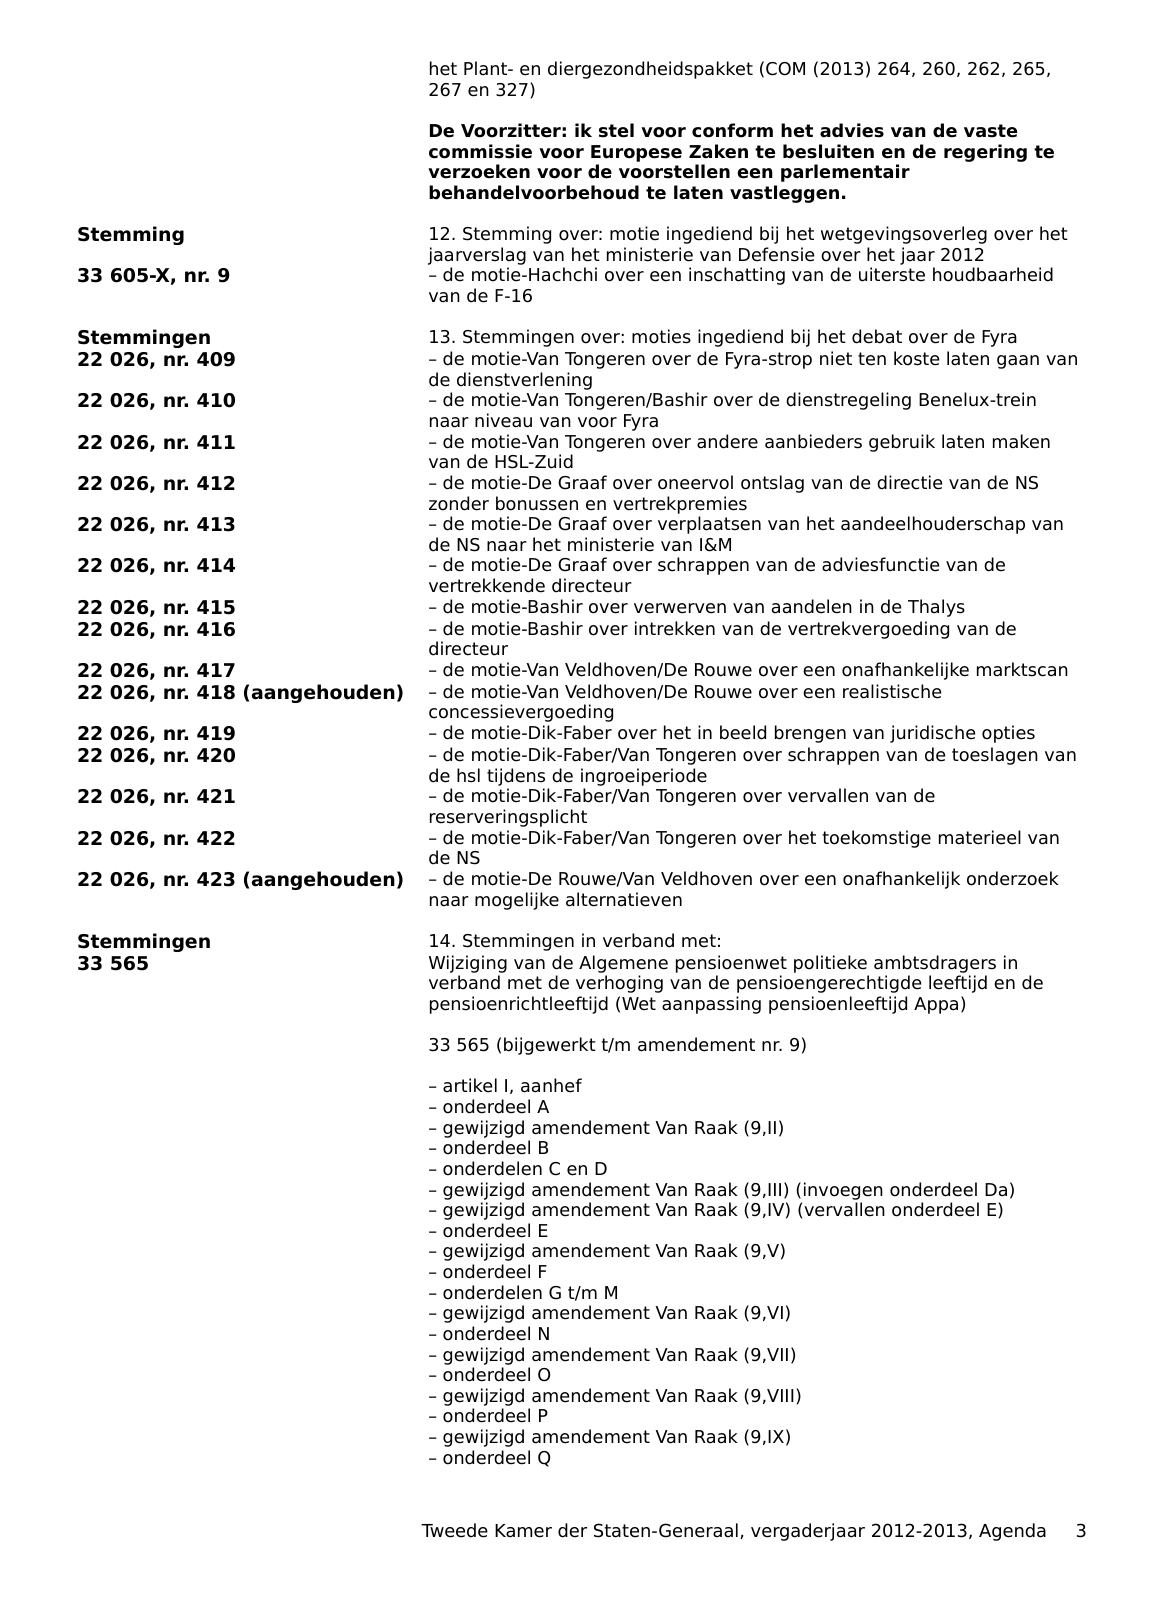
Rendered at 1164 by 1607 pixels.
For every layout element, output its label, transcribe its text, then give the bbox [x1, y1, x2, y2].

table_cell [405, 390, 422, 432]
table_cell – de motie-Van Tongeren over de Fyra-strop niet ten koste laten gaan van de dienstverlening [422, 349, 1087, 390]
table_cell 22 026, nr. 416 [77, 619, 404, 660]
table_cell [77, 1138, 404, 1159]
table_cell – gewijzigd amendement Van Raak (9,VIII) [422, 1386, 1087, 1406]
table_cell [422, 307, 1087, 327]
table_cell 22 026, nr. 421 [77, 786, 404, 828]
table_cell – de motie-De Rouwe/Van Veldhoven over een onafhankelijk onderzoek naar mogelijke alternatieven [422, 869, 1087, 910]
table_cell – gewijzigd amendement Van Raak (9,IV) (vervallen onderdeel E) [422, 1200, 1087, 1221]
table_cell [77, 1056, 404, 1076]
table_cell – onderdeel P [422, 1406, 1087, 1427]
table_cell 33 605-X, nr. 9 [77, 265, 404, 307]
table_cell – onderdeel F [422, 1262, 1087, 1283]
table_cell – de motie-Van Tongeren over andere aanbieders gebruik laten maken van de HSL-Zuid [422, 432, 1087, 473]
table_cell – onderdeel A [422, 1097, 1087, 1118]
table_cell 22 026, nr. 414 [77, 555, 404, 597]
table_cell – de motie-De Graaf over schrappen van de adviesfunctie van de vertrekkende directeur [422, 555, 1087, 597]
table_cell – de motie-Dik-Faber/Van Tongeren over het toekomstige materieel van de NS [422, 828, 1087, 869]
table_cell [77, 1076, 404, 1097]
table_cell – gewijzigd amendement Van Raak (9,V) [422, 1241, 1087, 1262]
table_cell [405, 473, 422, 514]
table_cell [77, 1118, 404, 1138]
table_cell [77, 1241, 404, 1262]
table_cell [405, 1221, 422, 1241]
table_cell [77, 1035, 404, 1056]
table_cell – onderdeel N [422, 1324, 1087, 1344]
table_cell 33 565 (bijgewerkt t/m amendement nr. 9) [422, 1035, 1087, 1056]
table_cell [405, 1345, 422, 1365]
table_cell [405, 597, 422, 619]
table_cell – de motie-De Graaf over verplaatsen van het aandeelhouderschap van de NS naar het ministerie van I&M [422, 514, 1087, 555]
table_cell [405, 1076, 422, 1097]
table_cell [405, 1056, 422, 1076]
table_cell – onderdeel Q [422, 1448, 1087, 1468]
table_cell – gewijzigd amendement Van Raak (9,IX) [422, 1427, 1087, 1448]
table_cell – gewijzigd amendement Van Raak (9,VII) [422, 1345, 1087, 1365]
table_cell – onderdeel O [422, 1365, 1087, 1386]
table_cell – gewijzigd amendement Van Raak (9,VI) [422, 1303, 1087, 1324]
table_cell [422, 1015, 1087, 1035]
table_cell [405, 1324, 422, 1344]
table_cell [405, 1448, 422, 1468]
table_cell [405, 869, 422, 910]
table_cell [422, 910, 1087, 931]
table_cell 33 565 [77, 953, 404, 1014]
table_cell – de motie-Bashir over verwerven van aandelen in de Thalys [422, 597, 1087, 619]
table_cell [405, 1200, 422, 1221]
table_cell [77, 1015, 404, 1035]
table_cell [77, 1345, 404, 1365]
table_cell – onderdelen G t/m M [422, 1283, 1087, 1303]
table_cell [77, 1427, 404, 1448]
table_cell 22 026, nr. 409 [77, 349, 404, 390]
table_cell [422, 204, 1087, 224]
table_cell [405, 660, 422, 682]
table_cell [77, 1448, 404, 1468]
table_cell Wijziging van de Algemene pensioenwet politieke ambtsdragers in verband met de verhoging van de pensioengerechtigde leeftijd en de pensioenrichtleeftijd (Wet aanpassing pensioenleeftijd Appa) [422, 953, 1087, 1014]
table_cell [405, 555, 422, 597]
table_cell 22 026, nr. 411 [77, 432, 404, 473]
table_cell [405, 1138, 422, 1159]
table_cell – de motie-Hachchi over een inschatting van de uiterste houdbaarheid van de F-16 [422, 265, 1087, 307]
table_cell [405, 745, 422, 786]
table_cell 22 026, nr. 418 (aangehouden) [77, 682, 404, 723]
table_cell – de motie-Dik-Faber over het in beeld brengen van juridische opties [422, 723, 1087, 745]
table_cell – onderdelen C en D [422, 1159, 1087, 1179]
table_cell [405, 619, 422, 660]
table_cell [405, 1180, 422, 1200]
table_cell 14. Stemmingen in verband met: [422, 931, 1087, 953]
table_cell [422, 1056, 1087, 1076]
table_cell [405, 432, 422, 473]
table_cell [405, 931, 422, 953]
table_cell [77, 1406, 404, 1427]
table_cell [405, 1386, 422, 1406]
table_cell [405, 1365, 422, 1386]
table_cell [405, 514, 422, 555]
table_cell [77, 121, 404, 203]
table_cell 22 026, nr. 413 [77, 514, 404, 555]
table_cell [405, 265, 422, 307]
table_cell – onderdeel B [422, 1138, 1087, 1159]
table_cell – de motie-Dik-Faber/Van Tongeren over schrappen van de toeslagen van de hsl tijdens de ingroeiperiode [422, 745, 1087, 786]
table_cell [405, 349, 422, 390]
table_cell [77, 204, 404, 224]
table_cell [77, 1324, 404, 1344]
table_cell [77, 1283, 404, 1303]
table_cell – artikel I, aanhef [422, 1076, 1087, 1097]
table_cell [405, 1283, 422, 1303]
table_cell [405, 1015, 422, 1035]
table_cell [405, 1035, 422, 1056]
table_cell – de motie-Van Tongeren/Bashir over de dienstregeling Benelux-trein naar niveau van voor Fyra [422, 390, 1087, 432]
table_cell – de motie-Van Veldhoven/De Rouwe over een realistische concessievergoeding [422, 682, 1087, 723]
table_cell – de motie-Dik-Faber/Van Tongeren over vervallen van de reserveringsplicht [422, 786, 1087, 828]
table_cell [405, 1159, 422, 1179]
table_cell [405, 224, 422, 265]
table_cell [77, 1303, 404, 1324]
table_cell [405, 1097, 422, 1118]
table_cell [405, 1303, 422, 1324]
table_cell [77, 1221, 404, 1241]
table_cell [422, 100, 1087, 121]
table_cell [405, 953, 422, 1014]
table_cell 22 026, nr. 415 [77, 597, 404, 619]
table_cell Stemming [77, 224, 404, 265]
table_cell 22 026, nr. 422 [77, 828, 404, 869]
table_cell het Plant- en diergezondheidspakket (COM (2013) 264, 260, 262, 265, 267 en 327) [422, 59, 1087, 100]
table_cell 22 026, nr. 410 [77, 390, 404, 432]
table_cell [77, 1365, 404, 1386]
table_cell [405, 828, 422, 869]
table_cell [405, 307, 422, 327]
table_cell [405, 786, 422, 828]
table_cell [77, 1262, 404, 1283]
table_cell – gewijzigd amendement Van Raak (9,III) (invoegen onderdeel Da) [422, 1180, 1087, 1200]
table_cell [405, 682, 422, 723]
table_cell De Voorzitter: ik stel voor conform het advies van de vaste commissie voor Europese Zaken te besluiten en de regering te verzoeken voor de voorstellen een parlementair behandelvoorbehoud te laten vastleggen. [422, 121, 1087, 203]
table_cell [405, 100, 422, 121]
table_cell – de motie-De Graaf over oneervol ontslag van de directie van de NS zonder bonussen en vertrekpremies [422, 473, 1087, 514]
table_cell [405, 59, 422, 100]
table_cell Stemmingen [77, 931, 404, 953]
table_cell [405, 1406, 422, 1427]
table_cell [77, 910, 404, 931]
table_cell [405, 910, 422, 931]
table_cell [405, 723, 422, 745]
table_cell [77, 59, 404, 100]
table_cell 22 026, nr. 412 [77, 473, 404, 514]
table_cell [77, 1159, 404, 1179]
table_cell [77, 1386, 404, 1406]
table_cell [405, 204, 422, 224]
table_cell [77, 100, 404, 121]
table_cell 13. Stemmingen over: moties ingediend bij het debat over de Fyra [422, 327, 1087, 349]
table_cell [405, 1241, 422, 1262]
table_cell 22 026, nr. 417 [77, 660, 404, 682]
table_cell [405, 121, 422, 203]
table_cell 12. Stemming over: motie ingediend bij het wetgevingsoverleg over het jaarverslag van het ministerie van Defensie over het jaar 2012 [422, 224, 1087, 265]
table_cell 22 026, nr. 419 [77, 723, 404, 745]
table_cell [77, 307, 404, 327]
table_cell – de motie-Bashir over intrekken van de vertrekvergoeding van de directeur [422, 619, 1087, 660]
table_cell – de motie-Van Veldhoven/De Rouwe over een onafhankelijke marktscan [422, 660, 1087, 682]
table_cell [77, 1200, 404, 1221]
table_cell [405, 1262, 422, 1283]
table_cell [77, 1097, 404, 1118]
table_cell [77, 1180, 404, 1200]
table_cell Stemmingen [77, 327, 404, 349]
table_cell – gewijzigd amendement Van Raak (9,II) [422, 1118, 1087, 1138]
table_cell 22 026, nr. 420 [77, 745, 404, 786]
table_cell [405, 1427, 422, 1448]
table_cell 22 026, nr. 423 (aangehouden) [77, 869, 404, 910]
table_cell [405, 1118, 422, 1138]
table_cell [405, 327, 422, 349]
table_cell – onderdeel E [422, 1221, 1087, 1241]
